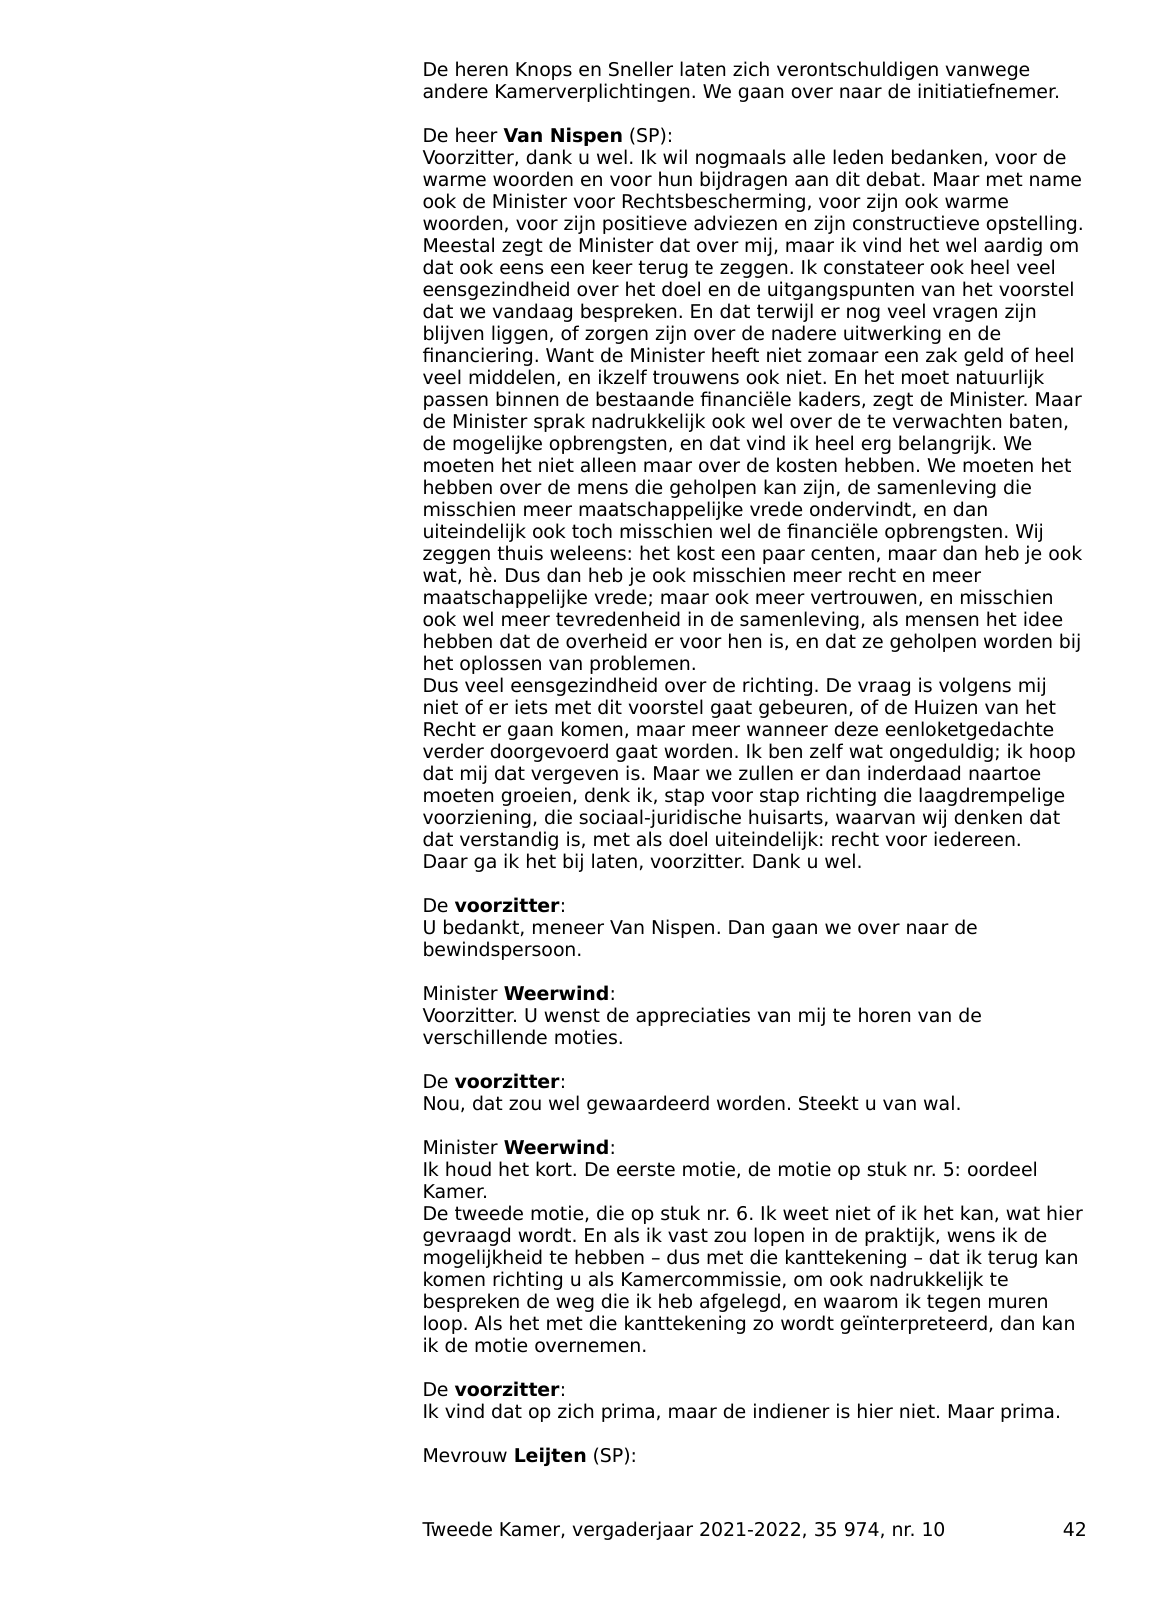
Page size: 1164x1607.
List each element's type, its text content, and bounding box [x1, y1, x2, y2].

text Nou, dat zou wel gewaardeerd worden. Steekt u van wal. [422, 1093, 1087, 1115]
text De heer Van Nispen (SP): [422, 125, 1087, 147]
text De tweede motie, die op stuk nr. 6. Ik weet niet of ik het kan, wat hier gevraagd wordt. En als ik vast zou lopen in de praktijk, wens ik de mogelijkheid te hebben – dus met die kanttekening – dat ik terug kan komen richting u als Kamercommissie, om ook nadrukkelijk te bespreken de weg die ik heb afgelegd, en waarom ik tegen muren loop. Als het met die kanttekening zo wordt geïnterpreteerd, dan kan ik de motie overnemen. [422, 1203, 1087, 1357]
text Ik vind dat op zich prima, maar de indiener is hier niet. Maar prima. [422, 1401, 1087, 1423]
text Minister Weerwind: [422, 1137, 1087, 1159]
text Ik houd het kort. De eerste motie, de motie op stuk nr. 5: oordeel Kamer. [422, 1159, 1087, 1203]
text Voorzitter, dank u wel. Ik wil nogmaals alle leden bedanken, voor de warme woorden en voor hun bijdragen aan dit debat. Maar met name ook de Minister voor Rechtsbescherming, voor zijn ook warme woorden, voor zijn positieve adviezen en zijn constructieve opstelling. Meestal zegt de Minister dat over mij, maar ik vind het wel aardig om dat ook eens een keer terug te zeggen. Ik constateer ook heel veel eensgezindheid over het doel en de uitgangspunten van het voorstel dat we vandaag bespreken. En dat terwijl er nog veel vragen zijn blijven liggen, of zorgen zijn over de nadere uitwerking en de financiering. Want de Minister heeft niet zomaar een zak geld of heel veel middelen, en ikzelf trouwens ook niet. En het moet natuurlijk passen binnen de bestaande financiële kaders, zegt de Minister. Maar de Minister sprak nadrukkelijk ook wel over de te verwachten baten, de mogelijke opbrengsten, en dat vind ik heel erg belangrijk. We moeten het niet alleen maar over de kosten hebben. We moeten het hebben over de mens die geholpen kan zijn, de samenleving die misschien meer maatschappelijke vrede ondervindt, en dan uiteindelijk ook toch misschien wel de financiële opbrengsten. Wij zeggen thuis weleens: het kost een paar centen, maar dan heb je ook wat, hè. Dus dan heb je ook misschien meer recht en meer maatschappelijke vrede; maar ook meer vertrouwen, en misschien ook wel meer tevredenheid in de samenleving, als mensen het idee hebben dat de overheid er voor hen is, en dat ze geholpen worden bij het oplossen van problemen. [422, 147, 1087, 675]
text Daar ga ik het bij laten, voorzitter. Dank u wel. [422, 851, 1087, 872]
text Mevrouw Leijten (SP): [422, 1445, 1087, 1467]
text De voorzitter: [422, 895, 1087, 917]
text De voorzitter: [422, 1379, 1087, 1401]
text Minister Weerwind: [422, 983, 1087, 1005]
text U bedankt, meneer Van Nispen. Dan gaan we over naar de bewindspersoon. [422, 917, 1087, 961]
text De voorzitter: [422, 1071, 1087, 1093]
text De heren Knops en Sneller laten zich verontschuldigen vanwege andere Kamerverplichtingen. We gaan over naar de initiatiefnemer. [422, 59, 1087, 103]
text Voorzitter. U wenst de appreciaties van mij te horen van de verschillende moties. [422, 1005, 1087, 1049]
text Dus veel eensgezindheid over de richting. De vraag is volgens mij niet of er iets met dit voorstel gaat gebeuren, of de Huizen van het Recht er gaan komen, maar meer wanneer deze eenloketgedachte verder doorgevoerd gaat worden. Ik ben zelf wat ongeduldig; ik hoop dat mij dat vergeven is. Maar we zullen er dan inderdaad naartoe moeten groeien, denk ik, stap voor stap richting die laagdrempelige voorziening, die sociaal-juridische huisarts, waarvan wij denken dat dat verstandig is, met als doel uiteindelijk: recht voor iedereen. [422, 675, 1087, 851]
